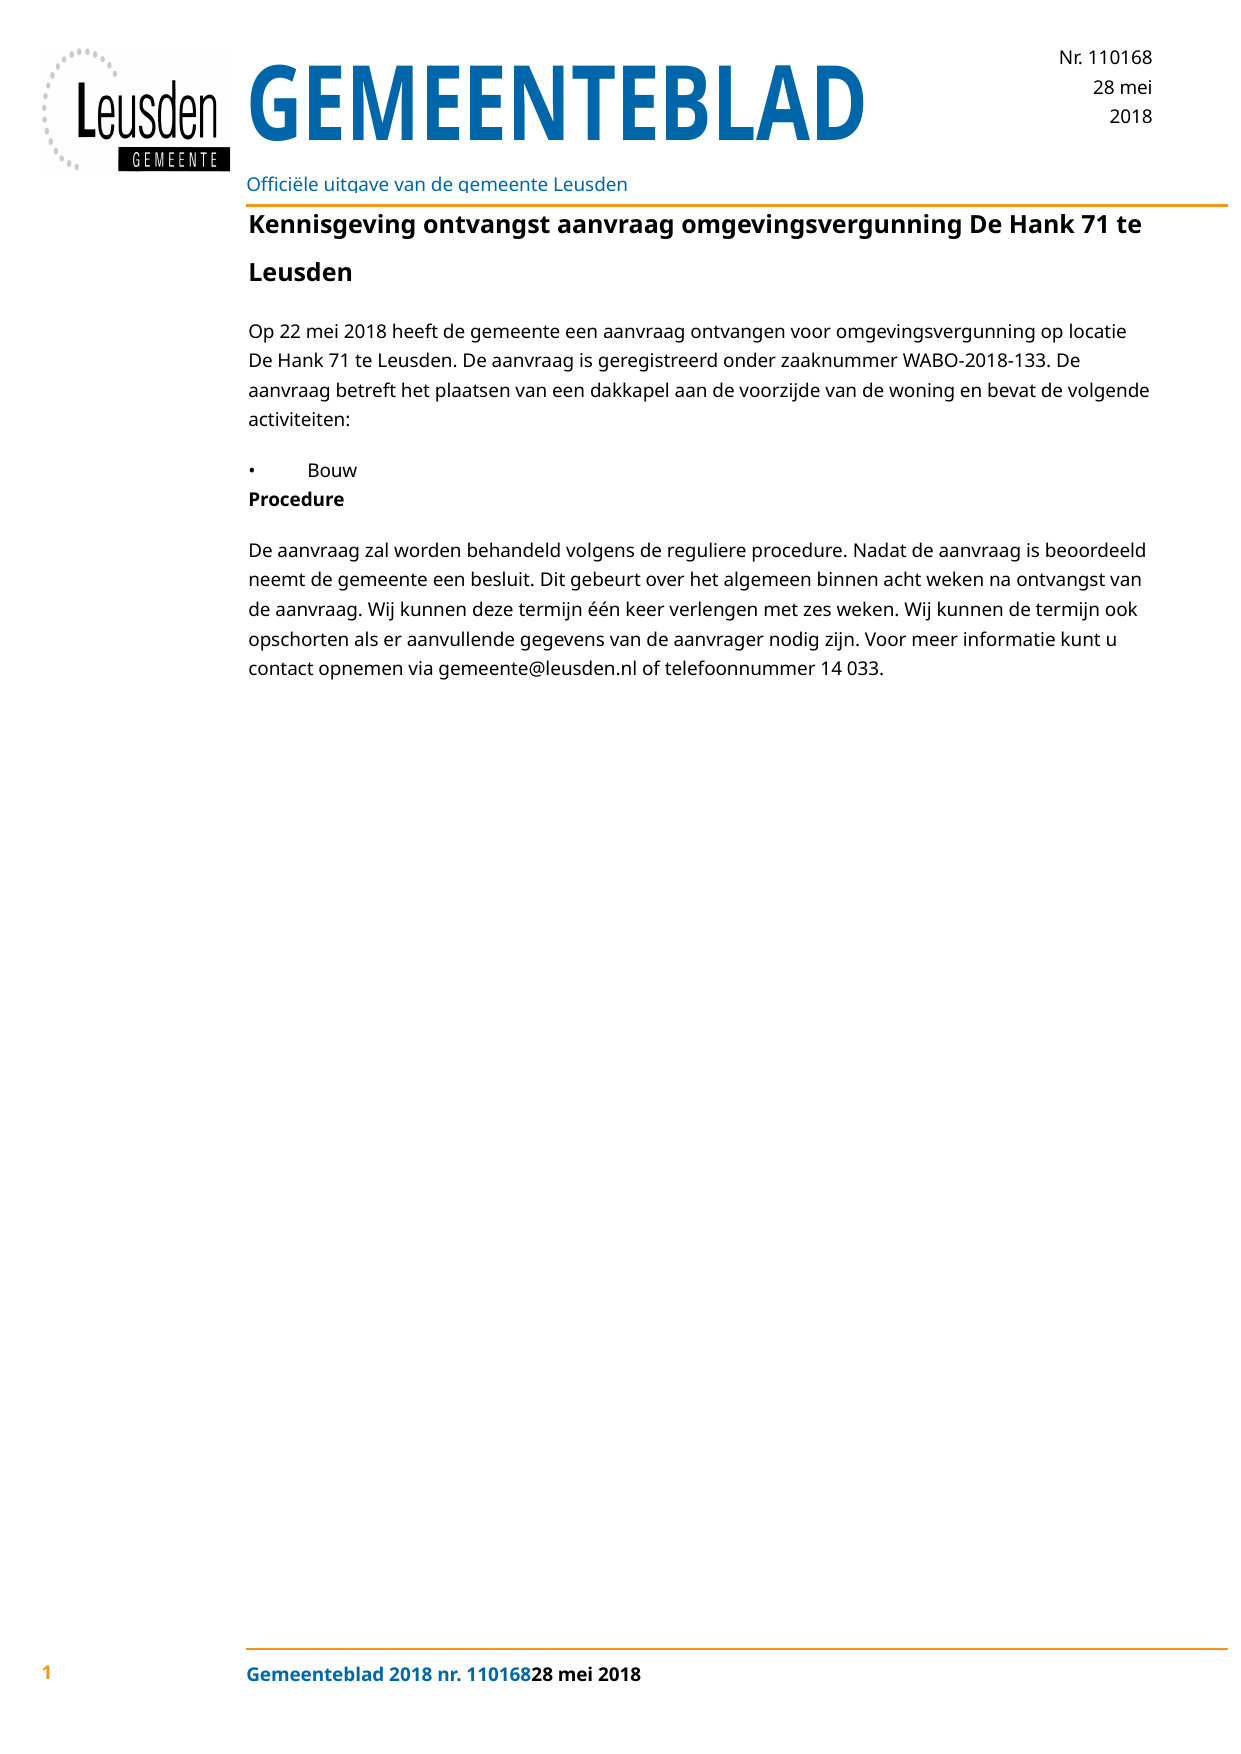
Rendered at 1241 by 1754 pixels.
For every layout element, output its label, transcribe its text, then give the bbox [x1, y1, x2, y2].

text Kennisgeving ontvangst aanvraag omgevingsvergunning De Hank 71 te Leusden [248, 207, 1152, 288]
list Bouw [248, 457, 1152, 483]
text Op 22 mei 2018 heeft de gemeente een aanvraag ontvangen voor omgevingsvergunning op locatie De Hank 71 te Leusden. De aanvraag is geregistreerd onder zaaknummer WABO-2018-133. De aanvraag betreft het plaatsen van een dakkapel aan de voorzijde van de woning en bevat de volgende activiteiten: [248, 318, 1152, 432]
text De aanvraag zal worden behandeld volgens de reguliere procedure. Nadat de aanvraag is beoordeeld neemt de gemeente een besluit. Dit gebeurt over het algemeen binnen acht weken na ontvangst van de aanvraag. Wij kunnen deze termijn één keer verlengen met zes weken. Wij kunnen de termijn ook opschorten als er aanvullende gegevens van de aanvrager nodig zijn. Voor meer informatie kunt u contact opnemen via gemeente@leusden.nl of telefoonnummer 14 033. [248, 537, 1152, 681]
text Procedure [248, 487, 1152, 512]
picture [41, 47, 231, 172]
